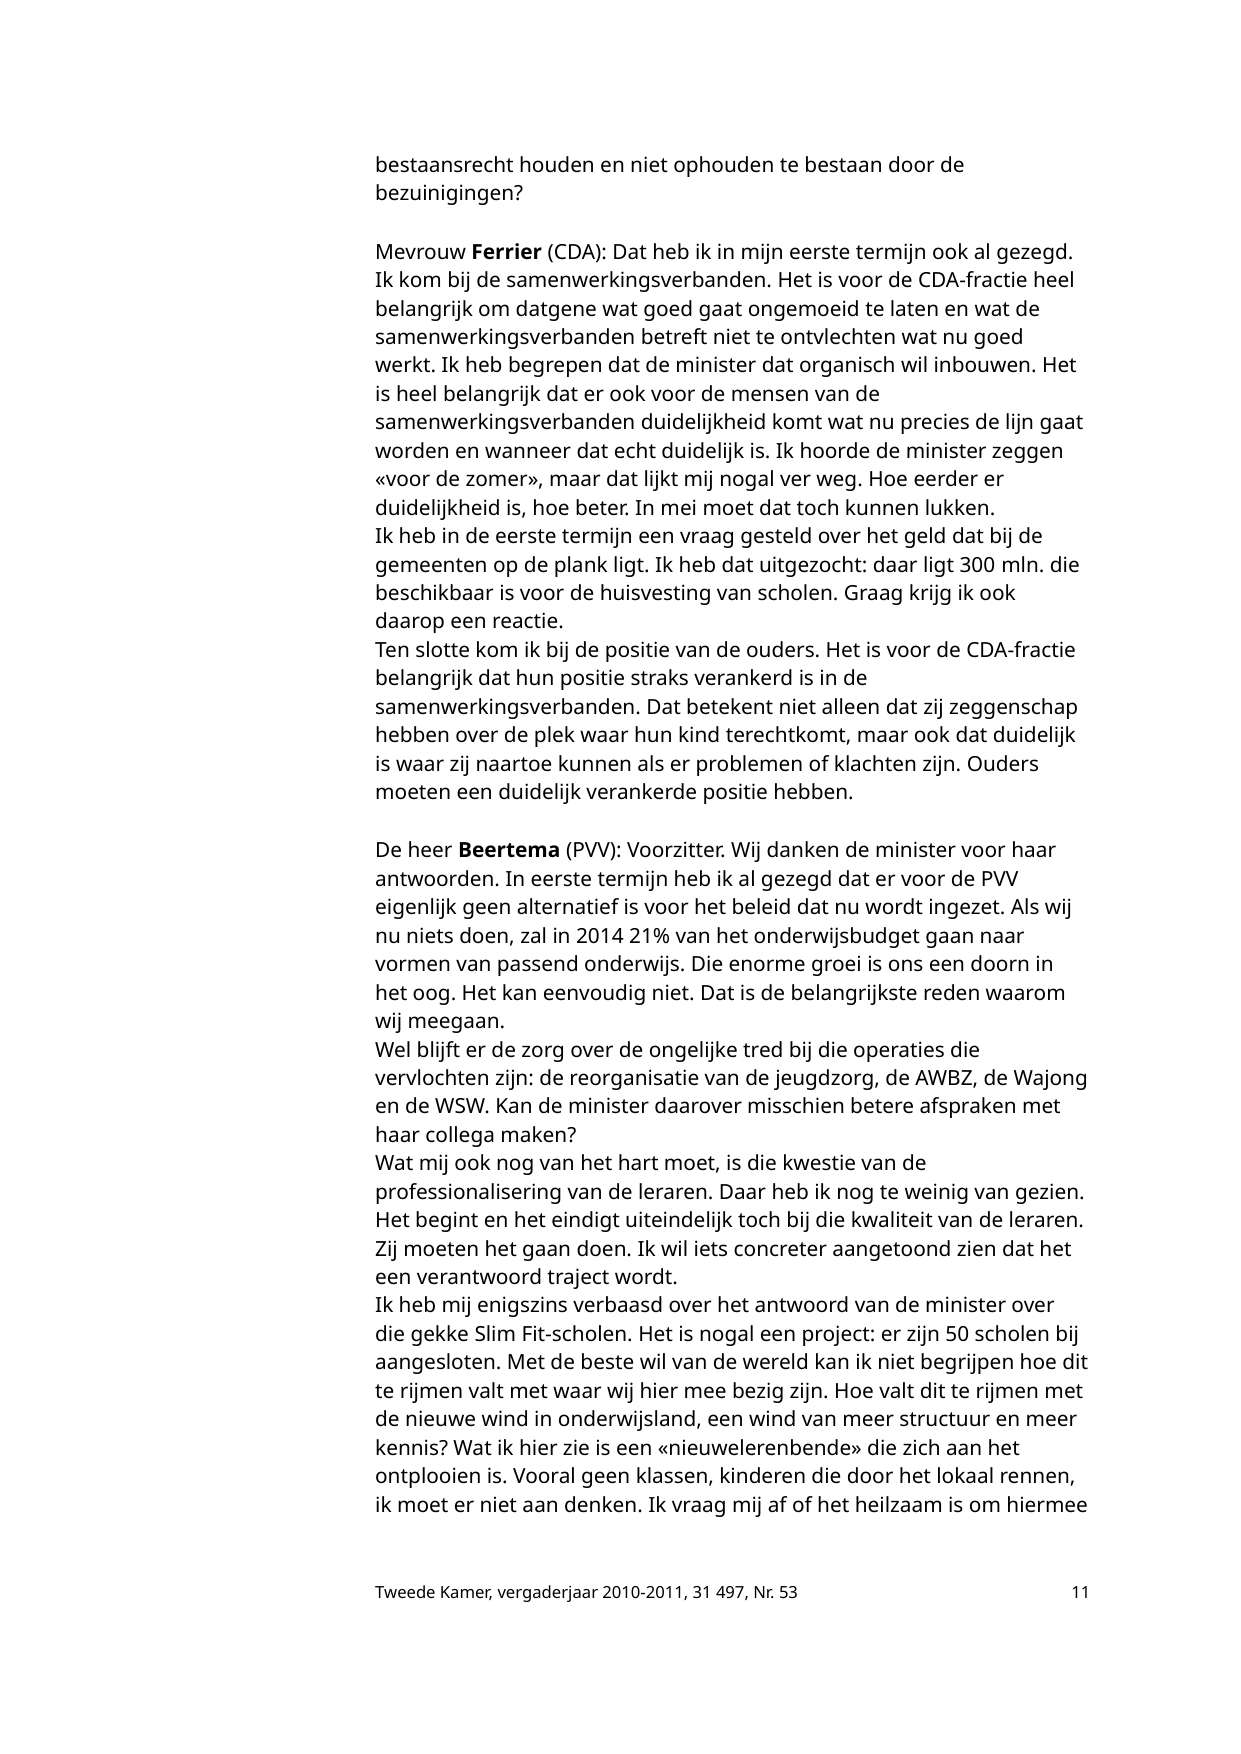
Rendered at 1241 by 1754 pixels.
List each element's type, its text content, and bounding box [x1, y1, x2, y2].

text Ik kom bij de samenwerkingsverbanden. Het is voor de CDA-fractie heel belangrijk om datgene wat goed gaat ongemoeid te laten en wat de samenwerkingsverbanden betreft niet te ontvlechten wat nu goed werkt. Ik heb begrepen dat de minister dat organisch wil inbouwen. Het is heel belangrijk dat er ook voor de mensen van de samenwerkingsverbanden duidelijkheid komt wat nu precies de lijn gaat worden en wanneer dat echt duidelijk is. Ik hoorde de minister zeggen «voor de zomer», maar dat lijkt mij nogal ver weg. Hoe eerder er duidelijkheid is, hoe beter. In mei moet dat toch kunnen lukken. [375, 265, 1090, 521]
text De heer Beertema (PVV): Voorzitter. Wij danken de minister voor haar antwoorden. In eerste termijn heb ik al gezegd dat er voor de PVV eigenlijk geen alternatief is voor het beleid dat nu wordt ingezet. Als wij nu niets doen, zal in 2014 21% van het onderwijsbudget gaan naar vormen van passend onderwijs. Die enorme groei is ons een doorn in het oog. Het kan eenvoudig niet. Dat is de belangrijkste reden waarom wij meegaan. [375, 836, 1090, 1035]
text Ten slotte kom ik bij de positie van de ouders. Het is voor de CDA-fractie belangrijk dat hun positie straks verankerd is in de samenwerkingsverbanden. Dat betekent niet alleen dat zij zeggenschap hebben over de plek waar hun kind terechtkomt, maar ook dat duidelijk is waar zij naartoe kunnen als er problemen of klachten zijn. Ouders moeten een duidelijk verankerde positie hebben. [375, 635, 1090, 806]
text Mevrouw Ferrier (CDA): Dat heb ik in mijn eerste termijn ook al gezegd. [375, 237, 1090, 265]
text Wel blijft er de zorg over de ongelijke tred bij die operaties die vervlochten zijn: de reorganisatie van de jeugdzorg, de AWBZ, de Wajong en de WSW. Kan de minister daarover misschien betere afspraken met haar collega maken? [375, 1035, 1090, 1148]
text Wat mij ook nog van het hart moet, is die kwestie van de professionalisering van de leraren. Daar heb ik nog te weinig van gezien. Het begint en het eindigt uiteindelijk toch bij die kwaliteit van de leraren. Zij moeten het gaan doen. Ik wil iets concreter aangetoond zien dat het een verantwoord traject wordt. [375, 1148, 1090, 1291]
text Ik heb in de eerste termijn een vraag gesteld over het geld dat bij de gemeenten op de plank ligt. Ik heb dat uitgezocht: daar ligt 300 mln. die beschikbaar is voor de huisvesting van scholen. Graag krijg ik ook daarop een reactie. [375, 521, 1090, 635]
text Ik heb mij enigszins verbaasd over het antwoord van de minister over die gekke Slim Fit-scholen. Het is nogal een project: er zijn 50 scholen bij aangesloten. Met de beste wil van de wereld kan ik niet begrijpen hoe dit te rijmen valt met waar wij hier mee bezig zijn. Hoe valt dit te rijmen met de nieuwe wind in onderwijsland, een wind van meer structuur en meer kennis? Wat ik hier zie is een «nieuwelerenbende» die zich aan het ontplooien is. Vooral geen klassen, kinderen die door het lokaal rennen, ik moet er niet aan denken. Ik vraag mij af of het heilzaam is om hiermee [375, 1291, 1090, 1518]
text bestaansrecht houden en niet ophouden te bestaan door de bezuinigingen? [375, 150, 1090, 207]
